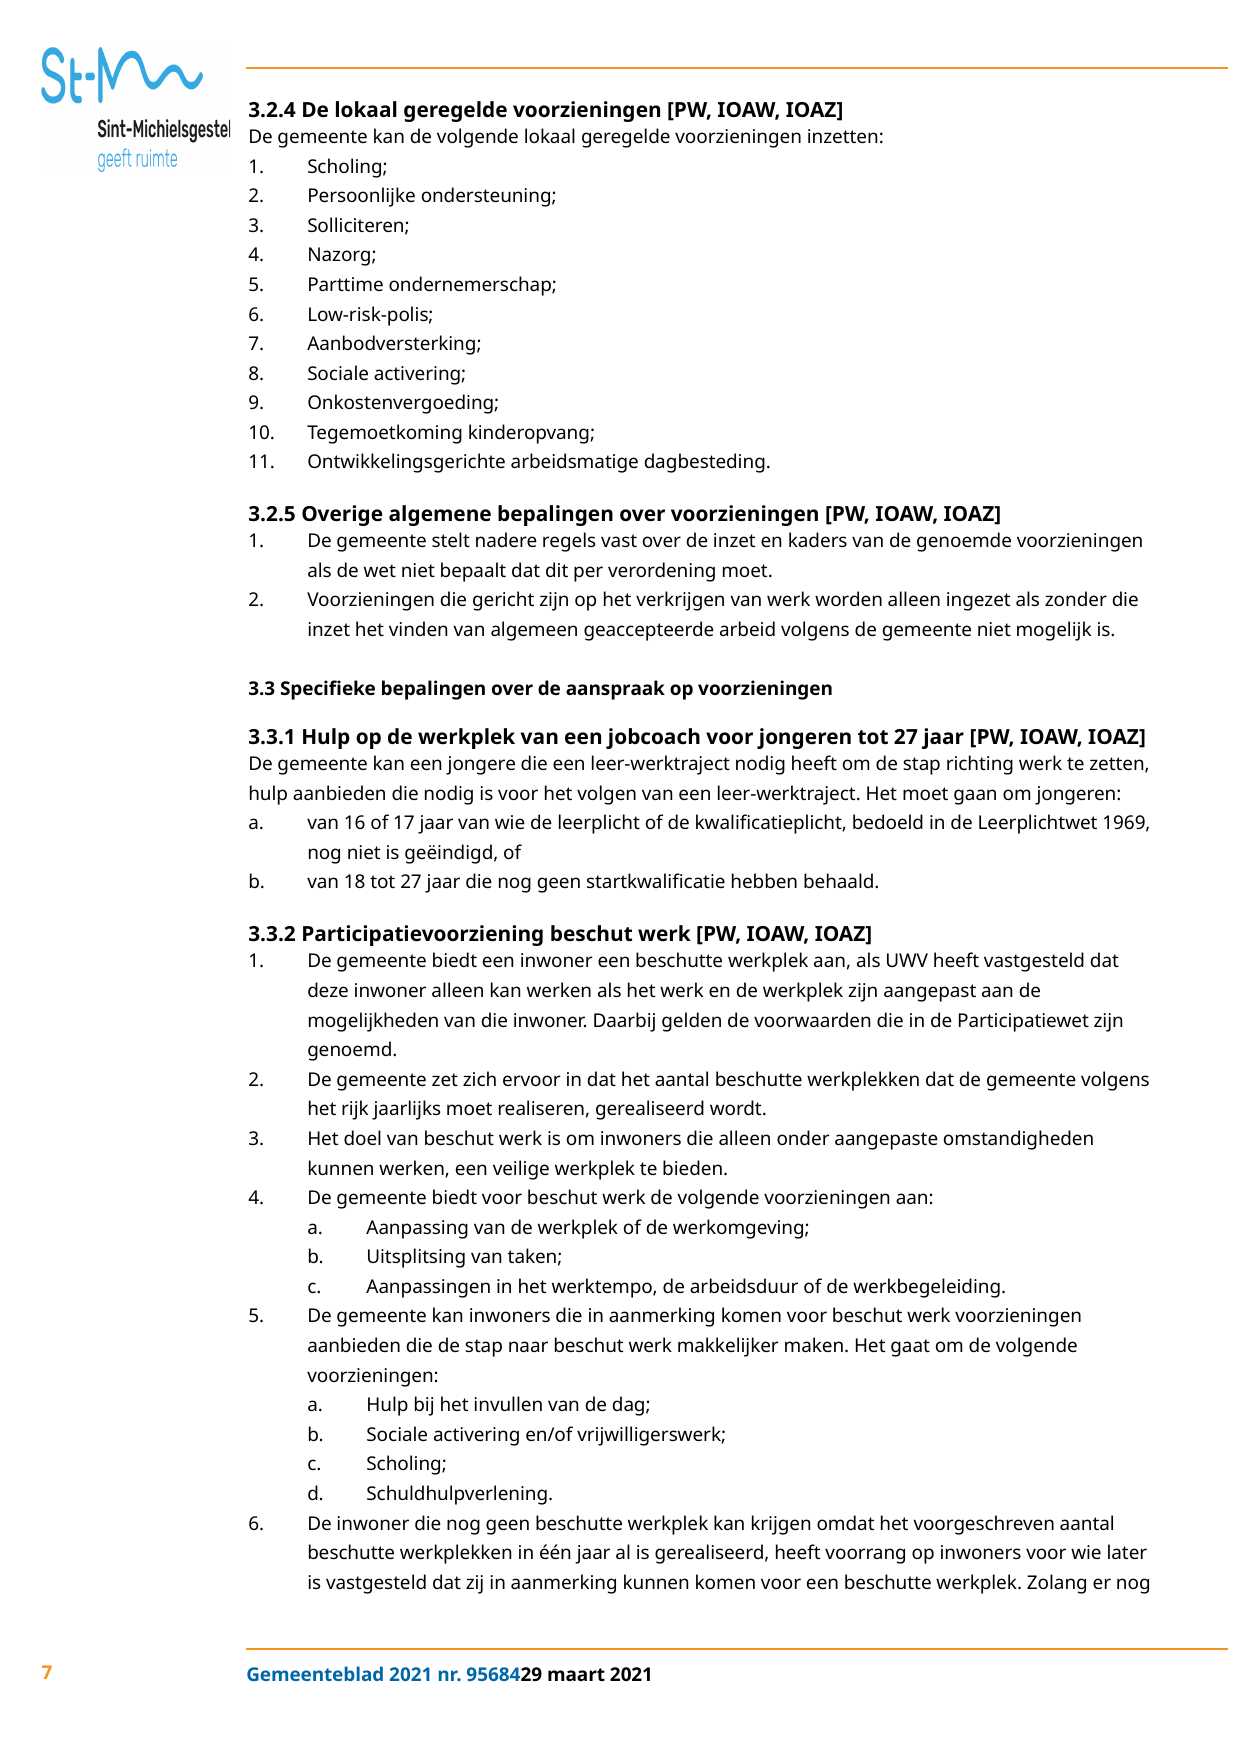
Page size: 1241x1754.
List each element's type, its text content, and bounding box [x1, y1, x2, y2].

list Tegemoetkoming kinderopvang; [248, 419, 1152, 445]
list Scholing; [248, 153, 1152, 178]
text 3.3.2 Participatievoorziening beschut werk [PW, IOAW, IOAZ] [248, 919, 1152, 948]
text 3.2.5 Overige algemene bepalingen over voorzieningen [PW, IOAW, IOAZ] [248, 499, 1152, 527]
picture [41, 47, 231, 172]
list De gemeente zet zich ervoor in dat het aantal beschutte werkplekken dat de gemeente volgens het rijk jaarlijks moet realiseren, gerealiseerd wordt. [248, 1066, 1152, 1121]
text 3.3.1 Hulp op de werkplek van een jobcoach voor jongeren tot 27 jaar [PW, IOAW, IOAZ] [248, 722, 1152, 750]
list Ontwikkelingsgerichte arbeidsmatige dagbesteding. [248, 449, 1152, 474]
text De gemeente kan een jongere die een leer-werktraject nodig heeft om de stap richting werk te zetten, hulp aanbieden die nodig is voor het volgen van een leer-werktraject. Het moet gaan om jongeren: [248, 750, 1152, 806]
list Parttime ondernemerschap; [248, 271, 1152, 297]
list Hulp bij het invullen van de dag; [307, 1391, 1152, 1417]
list Voorzieningen die gericht zijn op het verkrijgen van werk worden alleen ingezet als zonder die inzet het vinden van algemeen geaccepteerde arbeid volgens de gemeente niet mogelijk is. [248, 587, 1152, 642]
list Aanbodversterking; [248, 330, 1152, 356]
list Onkostenvergoeding; [248, 389, 1152, 415]
list van 16 of 17 jaar van wie de leerplicht of de kwalificatieplicht, bedoeld in de Leerplichtwet 1969, nog niet is geëindigd, of [248, 809, 1152, 865]
list van 18 tot 27 jaar die nog geen startkwalificatie hebben behaald. [248, 869, 1152, 894]
list De gemeente biedt een inwoner een beschutte werkplek aan, als UWV heeft vastgesteld dat deze inwoner alleen kan werken als het werk en de werkplek zijn aangepast aan de mogelijkheden van die inwoner. Daarbij gelden de voorwaarden die in de Participatiewet zijn genoemd. [248, 948, 1152, 1062]
text 3.3 Specifieke bepalingen over de aanspraak op voorzieningen [248, 675, 1152, 701]
list Nazorg; [248, 242, 1152, 267]
list Sociale activering en/of vrijwilligerswerk; [307, 1421, 1152, 1447]
list Aanpassing van de werkplek of de werkomgeving; [307, 1214, 1152, 1239]
list Sociale activering; [248, 360, 1152, 386]
list De gemeente kan inwoners die in aanmerking komen voor beschut werk voorzieningen aanbieden die de stap naar beschut werk makkelijker maken. Het gaat om de volgende voorzieningen: [248, 1303, 1152, 1387]
list Low-risk-polis; [248, 301, 1152, 326]
list Het doel van beschut werk is om inwoners die alleen onder aangepaste omstandigheden kunnen werken, een veilige werkplek te bieden. [248, 1125, 1152, 1180]
list Persoonlijke ondersteuning; [248, 182, 1152, 208]
list Schuldhulpverlening. [307, 1480, 1152, 1506]
text 3.2.4 De lokaal geregelde voorzieningen [PW, IOAW, IOAZ] [248, 95, 1152, 123]
list Aanpassingen in het werktempo, de arbeidsduur of de werkbegeleiding. [307, 1273, 1152, 1299]
list Solliciteren; [248, 212, 1152, 238]
list Scholing; [307, 1451, 1152, 1476]
list De gemeente stelt nadere regels vast over de inzet en kaders van de genoemde voorzieningen als de wet niet bepaalt dat dit per verordening moet. [248, 527, 1152, 583]
list De gemeente biedt voor beschut werk de volgende voorzieningen aan: [248, 1184, 1152, 1210]
text De gemeente kan de volgende lokaal geregelde voorzieningen inzetten: [248, 123, 1152, 149]
list De inwoner die nog geen beschutte werkplek kan krijgen omdat het voorgeschreven aantal beschutte werkplekken in één jaar al is gerealiseerd, heeft voorrang op inwoners voor wie later is vastgesteld dat zij in aanmerking kunnen komen voor een beschutte werkplek. Zolang er nog [248, 1510, 1152, 1594]
list Uitsplitsing van taken; [307, 1243, 1152, 1269]
